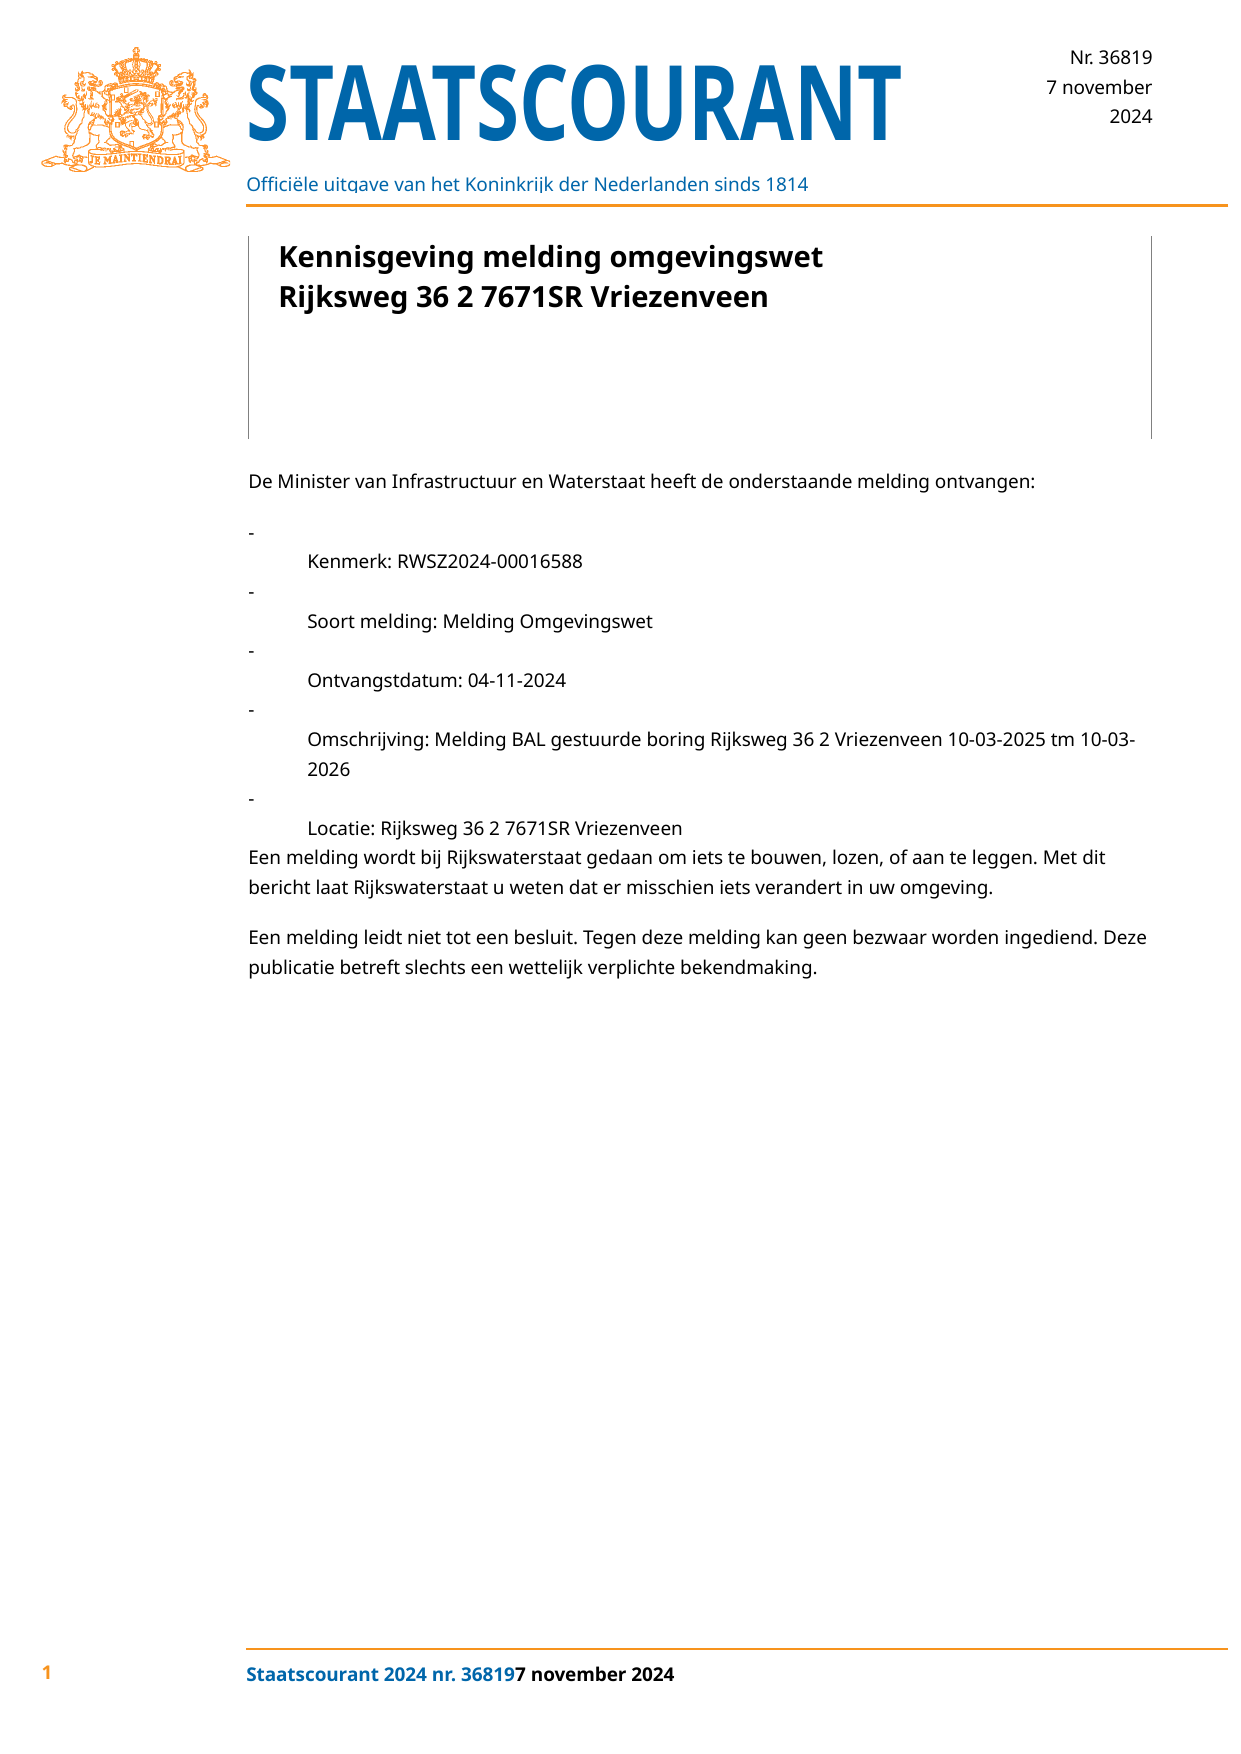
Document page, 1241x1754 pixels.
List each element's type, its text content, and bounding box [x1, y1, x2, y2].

table_header Kennisgeving melding omgevingswet Rijksweg 36 2 7671SR Vriezenveen [249, 236, 850, 439]
list Omschrijving: Melding BAL gestuurde boring Rijksweg 36 2 Vriezenveen 10-03-2025 tm 10-03-2026 [248, 726, 1152, 781]
text De Minister van Infrastructuur en Waterstaat heeft de onderstaande melding ontvangen: [248, 469, 1152, 494]
table_header [850, 236, 912, 413]
list Soort melding: Melding Omgevingswet [248, 608, 1152, 633]
picture [912, 236, 1090, 414]
list Locatie: Rijksweg 36 2 7671SR Vriezenveen [248, 815, 1152, 841]
table_header [850, 414, 1151, 439]
picture [41, 47, 231, 172]
text Een melding wordt bij Rijkswaterstaat gedaan om iets te bouwen, lozen, of aan te leggen. Met dit bericht laat Rijkswaterstaat u weten dat er misschien iets verandert in uw omgeving. [248, 844, 1152, 900]
table_header [1090, 236, 1151, 413]
list Kenmerk: RWSZ2024-00016588 [248, 549, 1152, 574]
list Ontvangstdatum: 04-11-2024 [248, 667, 1152, 693]
text Een melding leidt niet tot een besluit. Tegen deze melding kan geen bezwaar worden ingediend. Deze publicatie betreft slechts een wettelijk verplichte bekendmaking. [248, 924, 1152, 980]
